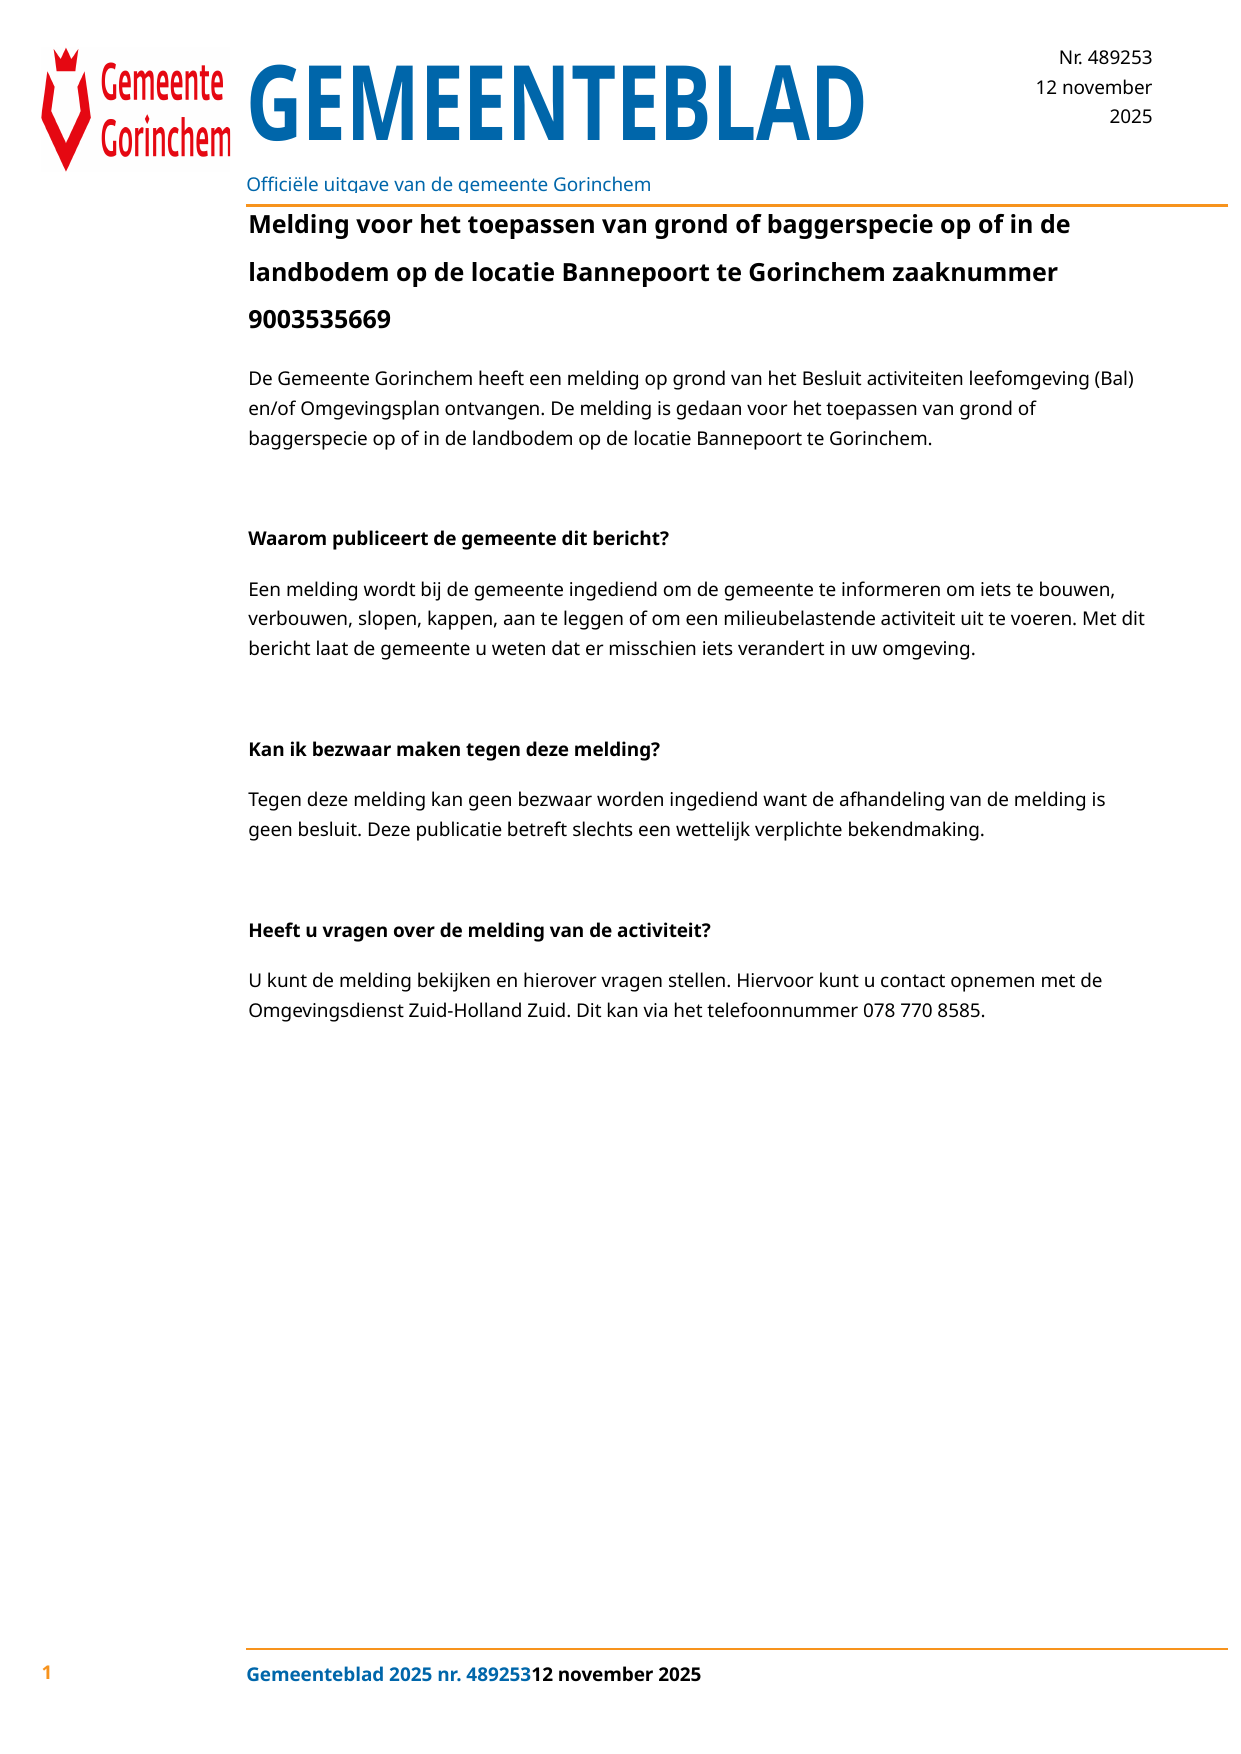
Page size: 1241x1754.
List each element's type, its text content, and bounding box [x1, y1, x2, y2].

text Een melding wordt bij de gemeente ingediend om de gemeente te informeren om iets te bouwen, verbouwen, slopen, kappen, aan te leggen of om een milieubelastende activiteit uit te voeren. Met dit bericht laat de gemeente u weten dat er misschien iets verandert in uw omgeving. [248, 576, 1152, 661]
text Waarom publiceert de gemeente dit bericht? [248, 526, 1152, 551]
text De Gemeente Gorinchem heeft een melding op grond van het Besluit activiteiten leefomgeving (Bal) en/of Omgevingsplan ontvangen. De melding is gedaan voor het toepassen van grond of baggerspecie op of in de landbodem op de locatie Bannepoort te Gorinchem. [248, 366, 1152, 450]
picture [41, 47, 231, 172]
text Heeft u vragen over de melding van de activiteit? [248, 917, 1152, 942]
text Tegen deze melding kan geen bezwaar worden ingediend want de afhandeling van de melding is geen besluit. Deze publicatie betreft slechts een wettelijk verplichte bekendmaking. [248, 786, 1152, 842]
text U kunt de melding bekijken en hierover vragen stellen. Hiervoor kunt u contact opnemen met de Omgevingsdienst Zuid-Holland Zuid. Dit kan via het telefoonnummer 078 770 8585. [248, 967, 1152, 1022]
text Kan ik bezwaar maken tegen deze melding? [248, 736, 1152, 762]
text Melding voor het toepassen van grond of baggerspecie op of in de landbodem op de locatie Bannepoort te Gorinchem zaaknummer 9003535669 [248, 207, 1152, 336]
